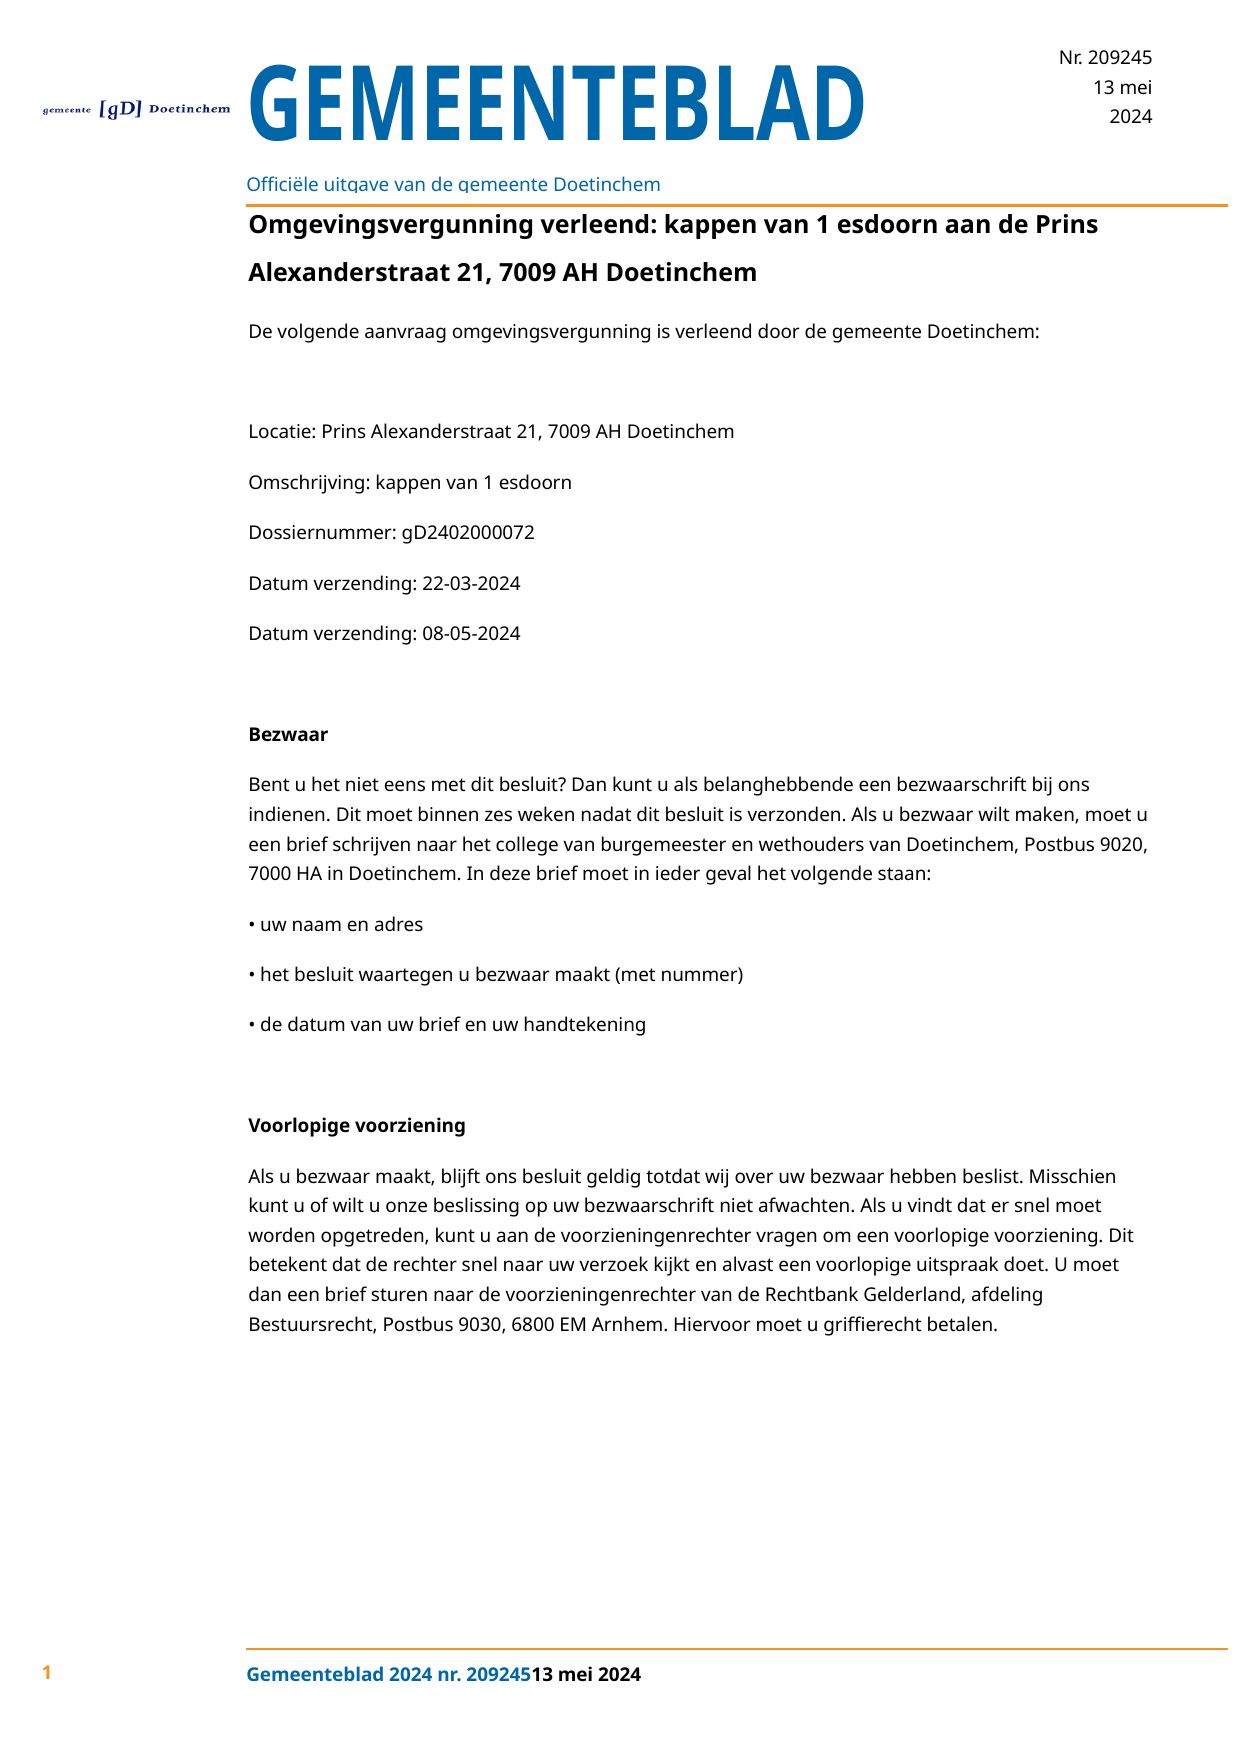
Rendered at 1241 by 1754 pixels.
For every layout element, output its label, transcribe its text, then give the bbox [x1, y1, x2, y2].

text Omgevingsvergunning verleend: kappen van 1 esdoorn aan de Prins Alexanderstraat 21, 7009 AH Doetinchem [248, 207, 1152, 288]
text Datum verzending: 22-03-2024 [248, 570, 1152, 596]
text Als u bezwaar maakt, blijft ons besluit geldig totdat wij over uw bezwaar hebben beslist. Misschien kunt u of wilt u onze beslissing op uw bezwaarschrift niet afwachten. Als u vindt dat er snel moet worden opgetreden, kunt u aan de voorzieningenrechter vragen om een voorlopige voorziening. Dit betekent dat de rechter snel naar uw verzoek kijkt en alvast een voorlopige uitspraak doet. U moet dan een brief sturen naar de voorzieningenrechter van de Rechtbank Gelderland, afdeling Bestuursrecht, Postbus 9030, 6800 EM Arnhem. Hiervoor moet u griffierecht betalen. [248, 1163, 1152, 1337]
text De volgende aanvraag omgevingsvergunning is verleend door de gemeente Doetinchem: [248, 318, 1152, 344]
text Bezwaar [248, 721, 1152, 747]
text • het besluit waartegen u bezwaar maakt (met nummer) [248, 961, 1152, 987]
text • de datum van uw brief en uw handtekening [248, 1012, 1152, 1037]
text • uw naam en adres [248, 911, 1152, 937]
picture [41, 47, 231, 172]
text Dossiernummer: gD2402000072 [248, 519, 1152, 545]
text Locatie: Prins Alexanderstraat 21, 7009 AH Doetinchem [248, 419, 1152, 444]
text Omschrijving: kappen van 1 esdoorn [248, 469, 1152, 495]
text Bent u het niet eens met dit besluit? Dan kunt u als belanghebbende een bezwaarschrift bij ons indienen. Dit moet binnen zes weken nadat dit besluit is verzonden. Als u bezwaar wilt maken, moet u een brief schrijven naar het college van burgemeester en wethouders van Doetinchem, Postbus 9020, 7000 HA in Doetinchem. In deze brief moet in ieder geval het volgende staan: [248, 772, 1152, 886]
text Voorlopige voorziening [248, 1112, 1152, 1138]
text Datum verzending: 08-05-2024 [248, 620, 1152, 646]
